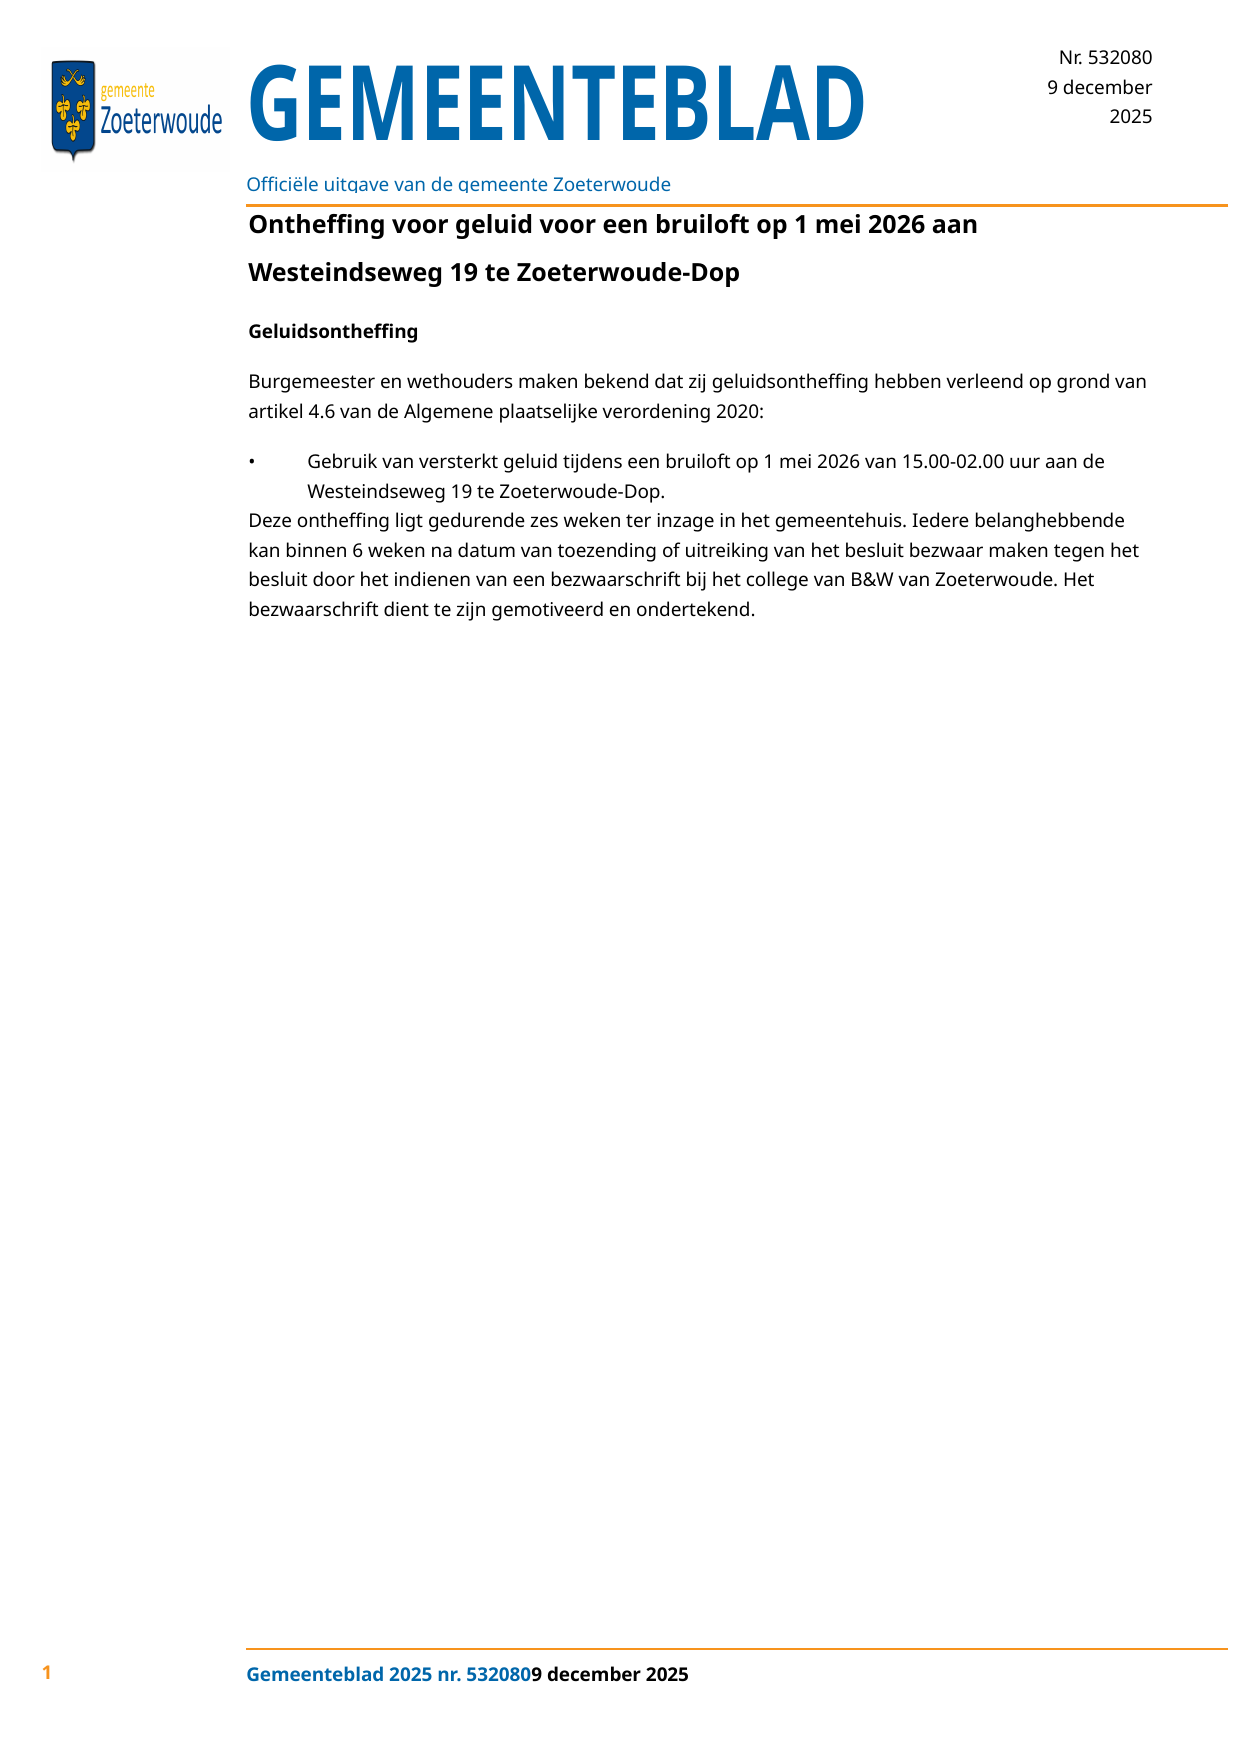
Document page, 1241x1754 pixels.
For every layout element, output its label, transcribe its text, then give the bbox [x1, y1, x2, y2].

list Gebruik van versterkt geluid tijdens een bruiloft op 1 mei 2026 van 15.00-02.00 uur aan de Westeindseweg 19 te Zoeterwoude-Dop. [248, 448, 1152, 504]
picture [41, 47, 231, 172]
text Burgemeester en wethouders maken bekend dat zij geluidsontheffing hebben verleend op grond van artikel 4.6 van de Algemene plaatselijke verordening 2020: [248, 368, 1152, 424]
text Ontheffing voor geluid voor een bruiloft op 1 mei 2026 aan Westeindseweg 19 te Zoeterwoude-Dop [248, 207, 1152, 288]
text Deze ontheffing ligt gedurende zes weken ter inzage in het gemeentehuis. Iedere belanghebbende kan binnen 6 weken na datum van toezending of uitreiking van het besluit bezwaar maken tegen het besluit door het indienen van een bezwaarschrift bij het college van B&W van Zoeterwoude. Het bezwaarschrift dient te zijn gemotiveerd en ondertekend. [248, 507, 1152, 622]
text Geluidsontheffing [248, 318, 1152, 344]
